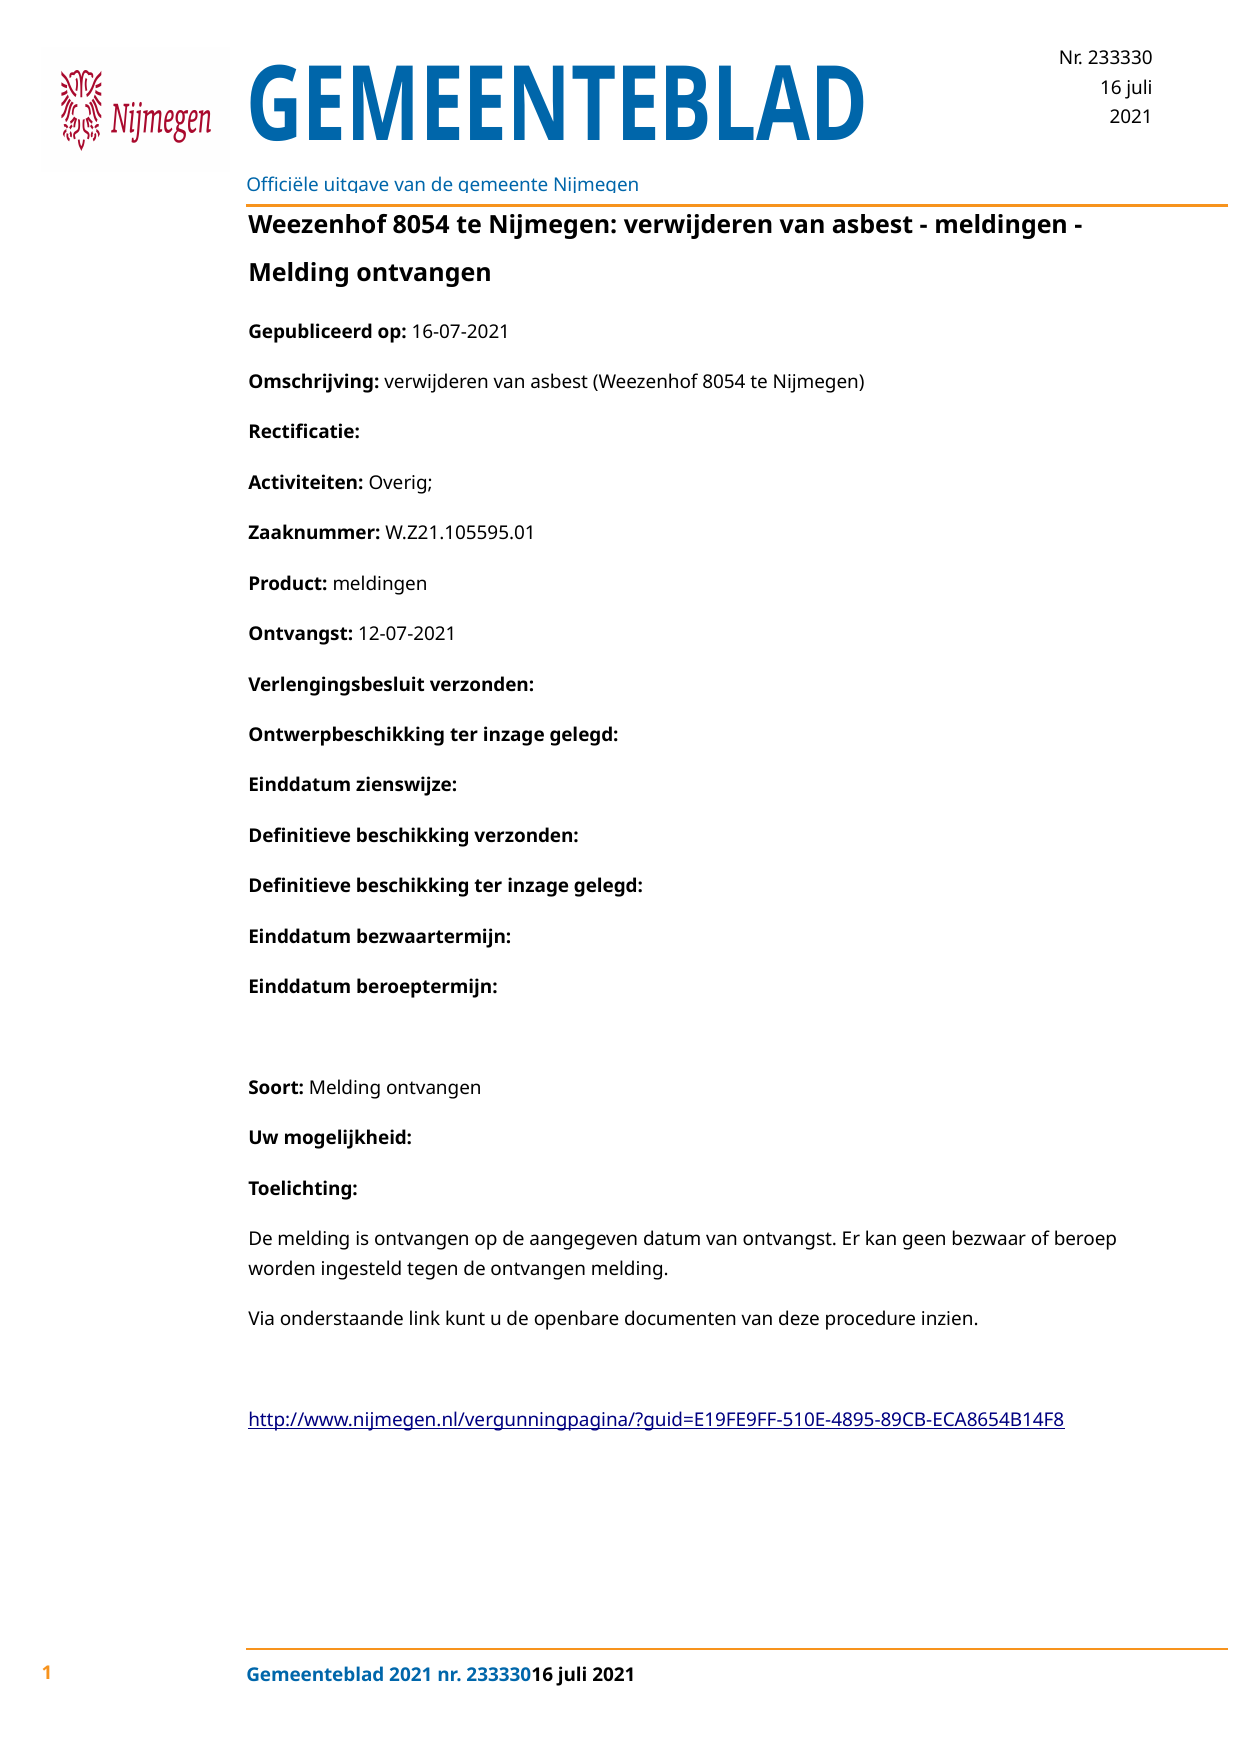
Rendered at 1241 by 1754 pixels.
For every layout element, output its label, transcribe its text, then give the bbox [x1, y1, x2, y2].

text Omschrijving: verwijderen van asbest (Weezenhof 8054 te Nijmegen) [248, 368, 1152, 394]
text Soort: Melding ontvangen [248, 1074, 1152, 1100]
text Toelichting: [248, 1175, 1152, 1201]
text Uw mogelijkheid: [248, 1124, 1152, 1150]
text http://www.nijmegen.nl/vergunningpagina/?guid=E19FE9FF-510E-4895-89CB-ECA8654B14F8 [248, 1406, 1152, 1432]
text Ontwerpbeschikking ter inzage gelegd: [248, 721, 1152, 747]
text Einddatum beroeptermijn: [248, 973, 1152, 999]
text Definitieve beschikking ter inzage gelegd: [248, 872, 1152, 898]
text Rectificatie: [248, 419, 1152, 444]
text Product: meldingen [248, 570, 1152, 596]
text Ontvangst: 12-07-2021 [248, 620, 1152, 646]
text De melding is ontvangen op de aangegeven datum van ontvangst. Er kan geen bezwaar of beroep worden ingesteld tegen de ontvangen melding. [248, 1225, 1152, 1281]
text Weezenhof 8054 te Nijmegen: verwijderen van asbest - meldingen - Melding ontvangen [248, 207, 1152, 288]
text Verlengingsbesluit verzonden: [248, 671, 1152, 697]
text Einddatum bezwaartermijn: [248, 923, 1152, 949]
text Via onderstaande link kunt u de openbare documenten van deze procedure inzien. [248, 1305, 1152, 1331]
text Gepubliceerd op: 16-07-2021 [248, 318, 1152, 344]
picture [41, 47, 231, 172]
text Activiteiten: Overig; [248, 469, 1152, 495]
text Definitieve beschikking verzonden: [248, 822, 1152, 848]
text Zaaknummer: W.Z21.105595.01 [248, 519, 1152, 545]
text Einddatum zienswijze: [248, 772, 1152, 797]
